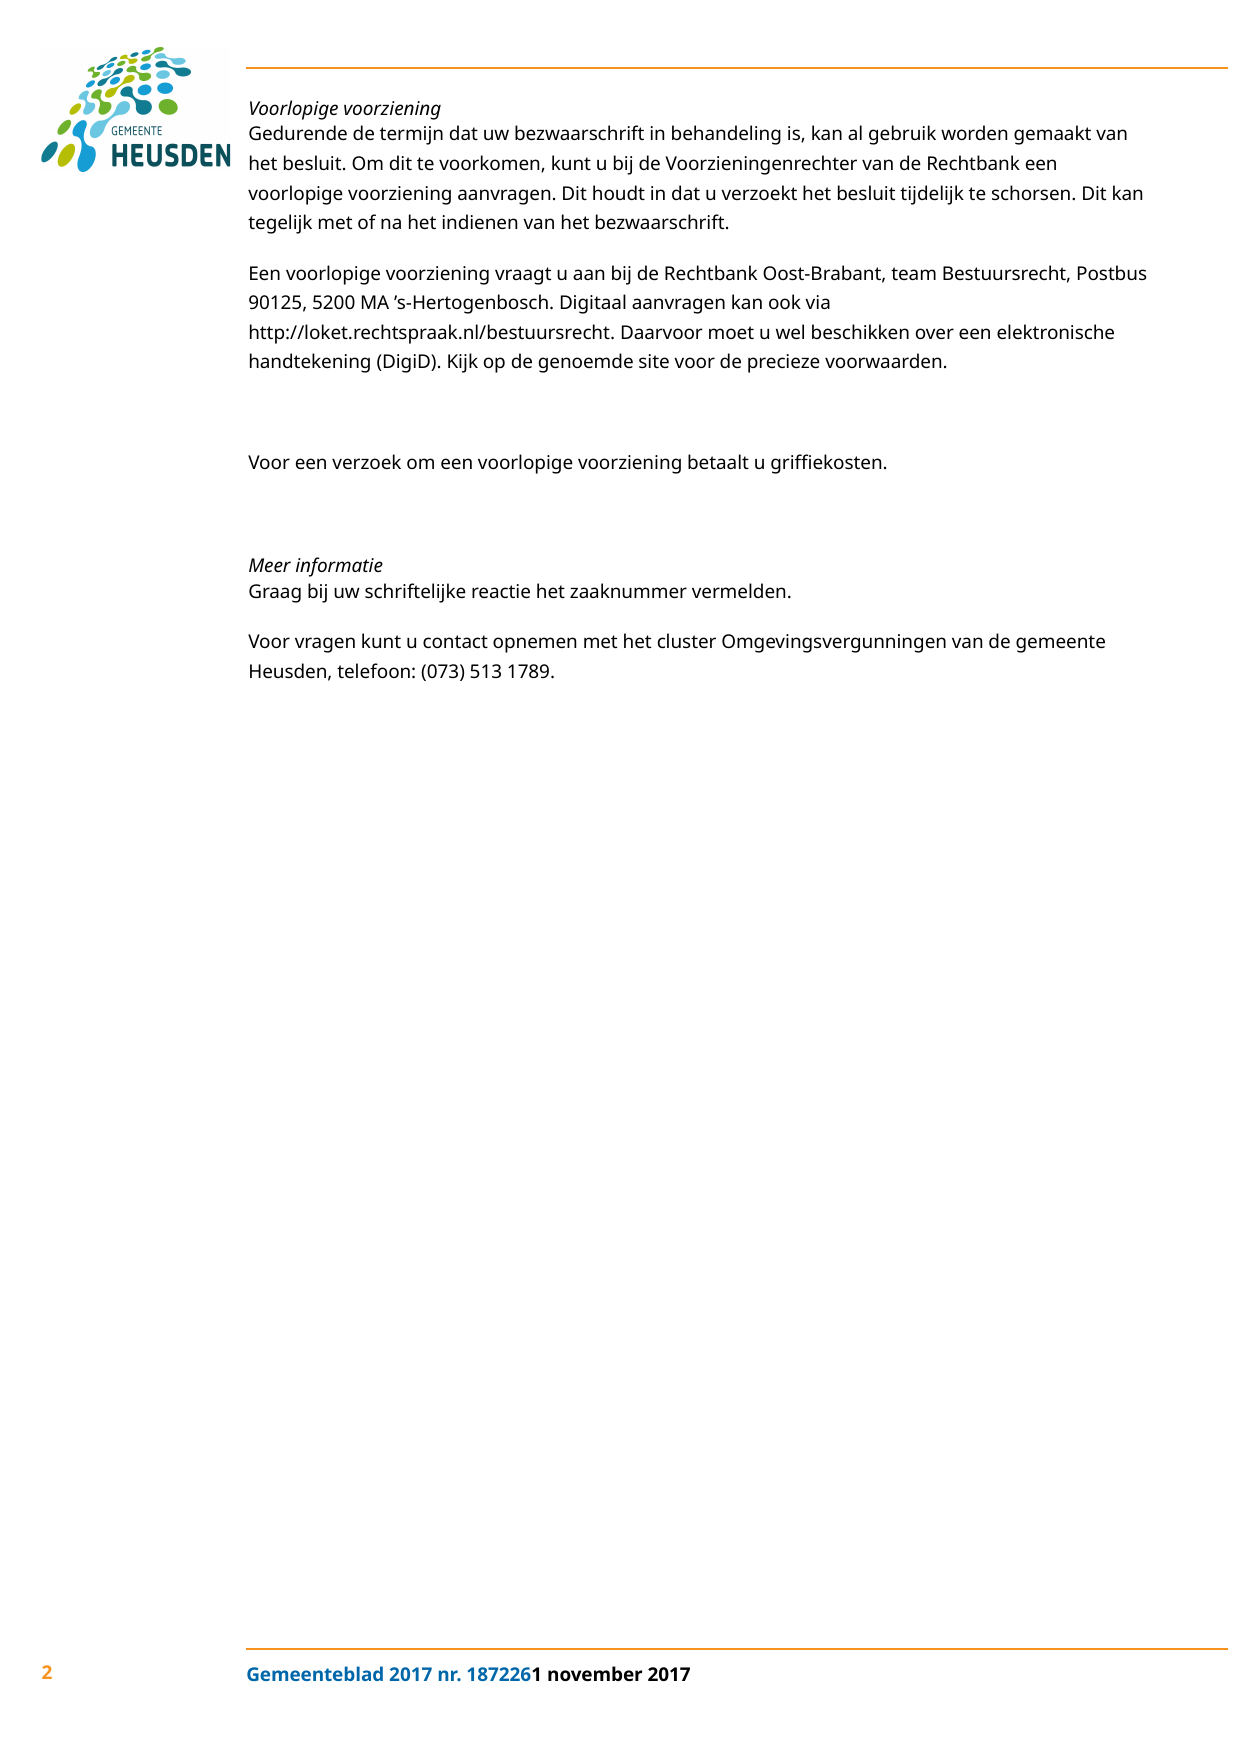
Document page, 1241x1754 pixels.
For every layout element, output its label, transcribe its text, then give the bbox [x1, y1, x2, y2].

text Meer informatie [248, 552, 1152, 578]
text Voor een verzoek om een voorlopige voorziening betaalt u griffiekosten. [248, 449, 1152, 475]
text Graag bij uw schriftelijke reactie het zaaknummer vermelden. [248, 578, 1152, 604]
picture [41, 47, 231, 172]
text Gedurende de termijn dat uw bezwaarschrift in behandeling is, kan al gebruik worden gemaakt van het besluit. Om dit te voorkomen, kunt u bij de Voorzieningenrechter van de Rechtbank een voorlopige voorziening aanvragen. Dit houdt in dat u verzoekt het besluit tijdelijk te schorsen. Dit kan tegelijk met of na het indienen van het bezwaarschrift. [248, 121, 1152, 235]
text Voorlopige voorziening [248, 95, 1152, 121]
text Voor vragen kunt u contact opnemen met het cluster Omgevingsvergunningen van de gemeente Heusden, telefoon: (073) 513 1789. [248, 629, 1152, 684]
text Een voorlopige voorziening vraagt u aan bij de Rechtbank Oost-Brabant, team Bestuursrecht, Postbus 90125, 5200 MA ’s-Hertogenbosch. Digitaal aanvragen kan ook via http://loket.rechtspraak.nl/bestuursrecht. Daarvoor moet u wel beschikken over een elektronische handtekening (DigiD). Kijk op de genoemde site voor de precieze voorwaarden. [248, 260, 1152, 374]
